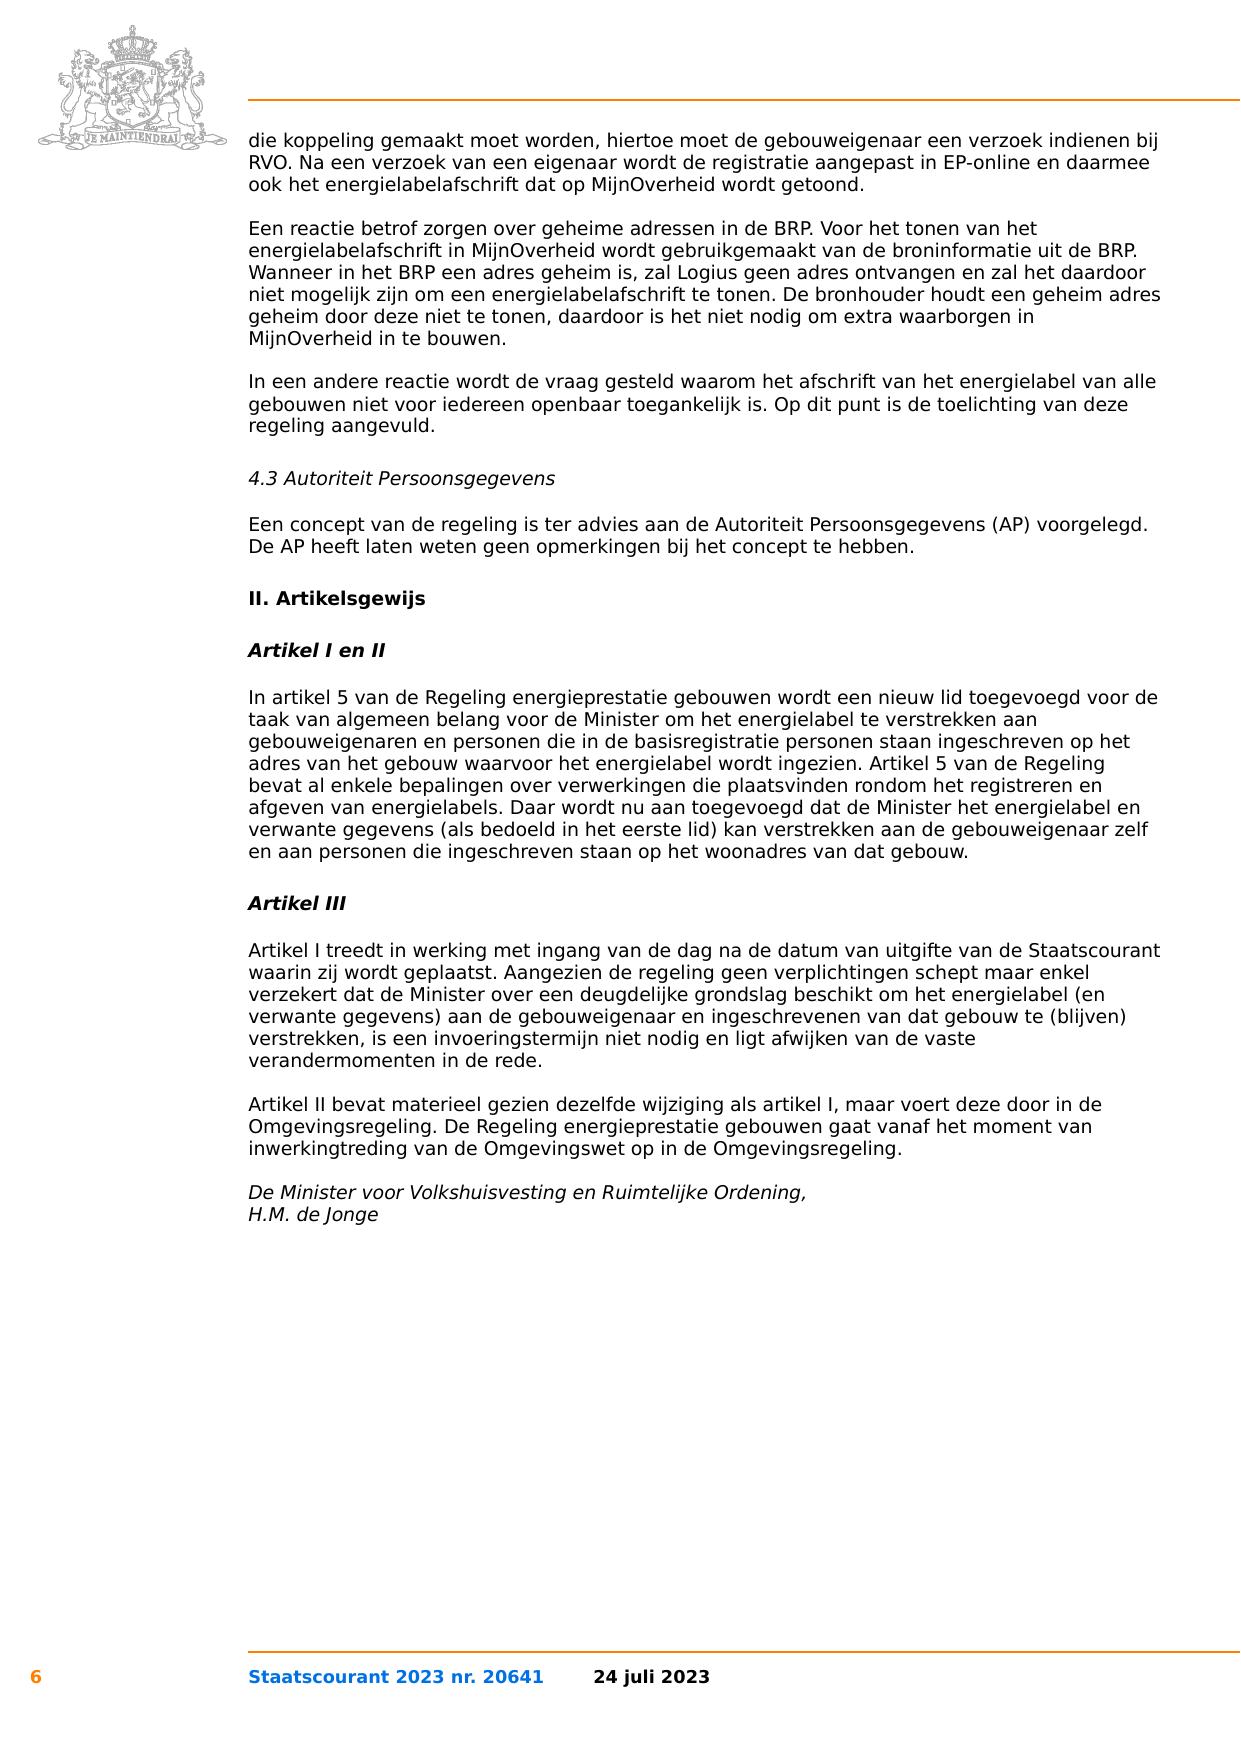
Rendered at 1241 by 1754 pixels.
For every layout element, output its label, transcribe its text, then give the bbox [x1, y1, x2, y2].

subtitle Artikel III [248, 893, 1163, 915]
text In een andere reactie wordt de vraag gesteld waarom het afschrift van het energielabel van alle gebouwen niet voor iedereen openbaar toegankelijk is. Op dit punt is de toelichting van deze regeling aangevuld. [248, 371, 1163, 437]
text die koppeling gemaakt moet worden, hiertoe moet de gebouweigenaar een verzoek indienen bij RVO. Na een verzoek van een eigenaar wordt de registratie aangepast in EP-online en daarmee ook het energielabelafschrift dat op MijnOverheid wordt getoond. [248, 130, 1163, 196]
text Artikel II bevat materieel gezien dezelfde wijziging als artikel I, maar voert deze door in de Omgevingsregeling. De Regeling energieprestatie gebouwen gaat vanaf het moment van inwerkingtreding van de Omgevingswet op in de Omgevingsregeling. [248, 1094, 1163, 1160]
picture [38, 25, 227, 150]
text Een reactie betrof zorgen over geheime adressen in de BRP. Voor het tonen van het energielabelafschrift in MijnOverheid wordt gebruikgemaakt van de broninformatie uit de BRP. Wanneer in het BRP een adres geheim is, zal Logius geen adres ontvangen en zal het daardoor niet mogelijk zijn om een energielabelafschrift te tonen. De bronhouder houdt een geheim adres geheim door deze niet te tonen, daardoor is het niet nodig om extra waarborgen in MijnOverheid in te bouwen. [248, 218, 1163, 349]
text Artikel I treedt in werking met ingang van de dag na de datum van uitgifte van de Staatscourant waarin zij wordt geplaatst. Aangezien de regeling geen verplichtingen schept maar enkel verzekert dat de Minister over een deugdelijke grondslag beschikt om het energielabel (en verwante gegevens) aan de gebouweigenaar en ingeschrevenen van dat gebouw te (blijven) verstrekken, is een invoeringstermijn niet nodig en ligt afwijken van de vaste verandermomenten in de rede. [248, 940, 1163, 1072]
subtitle 4.3 Autoriteit Persoonsgegevens [248, 467, 1163, 489]
text De Minister voor Volkshuisvesting en Ruimtelijke Ordening, H.M. de Jonge [248, 1182, 1163, 1226]
subtitle Artikel I en II [248, 640, 1163, 662]
text Een concept van de regeling is ter advies aan de Autoriteit Persoonsgegevens (AP) voorgelegd. De AP heeft laten weten geen opmerkingen bij het concept te hebben. [248, 514, 1163, 558]
subtitle II. Artikelsgewijs [248, 588, 1163, 610]
text In artikel 5 van de Regeling energieprestatie gebouwen wordt een nieuw lid toegevoegd voor de taak van algemeen belang voor de Minister om het energielabel te verstrekken aan gebouweigenaren en personen die in de basisregistratie personen staan ingeschreven op het adres van het gebouw waarvoor het energielabel wordt ingezien. Artikel 5 van de Regeling bevat al enkele bepalingen over verwerkingen die plaatsvinden rondom het registreren en afgeven van energielabels. Daar wordt nu aan toegevoegd dat de Minister het energielabel en verwante gegevens (als bedoeld in het eerste lid) kan verstrekken aan de gebouweigenaar zelf en aan personen die ingeschreven staan op het woonadres van dat gebouw. [248, 687, 1163, 863]
